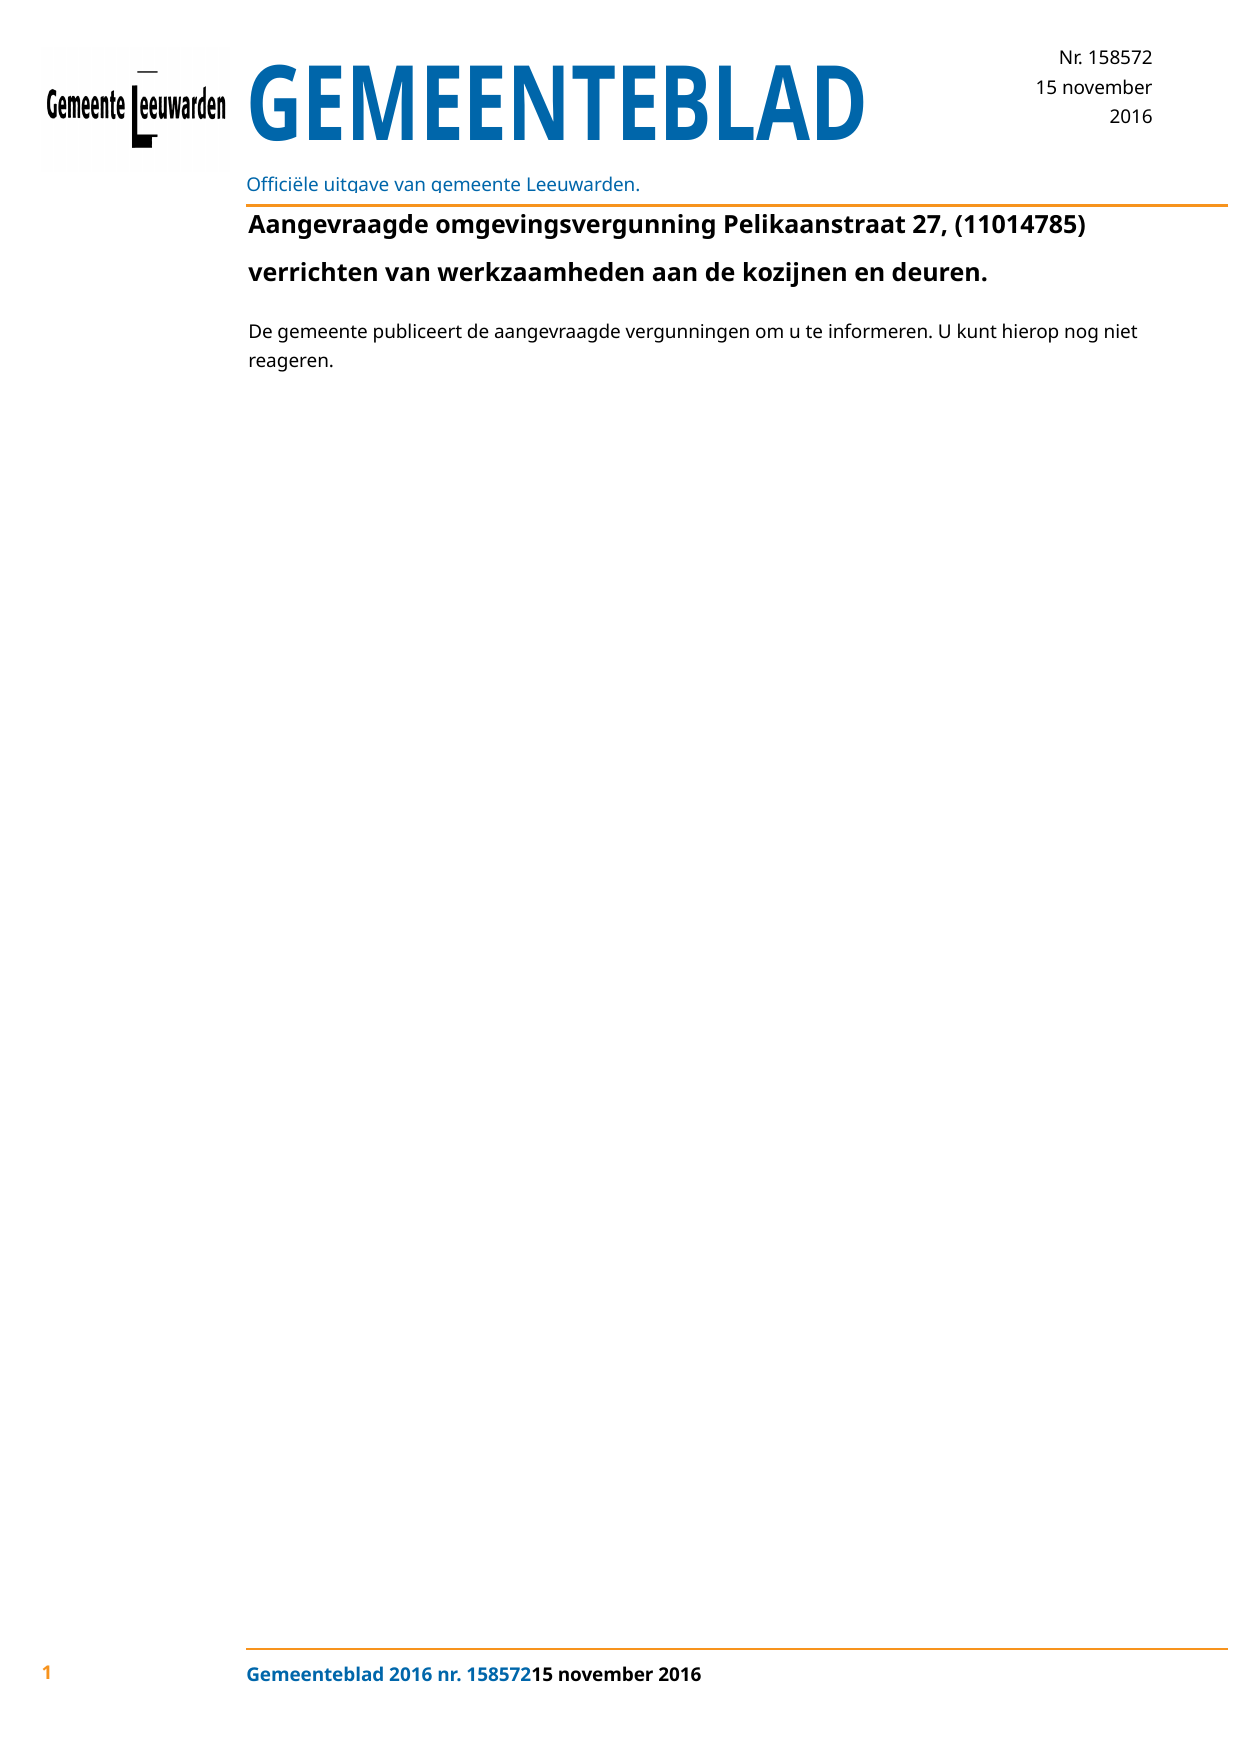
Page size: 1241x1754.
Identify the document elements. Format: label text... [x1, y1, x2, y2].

text Aangevraagde omgevingsvergunning Pelikaanstraat 27, (11014785) verrichten van werkzaamheden aan de kozijnen en deuren. [248, 207, 1152, 288]
picture [41, 47, 231, 172]
text De gemeente publiceert de aangevraagde vergunningen om u te informeren. U kunt hierop nog niet reageren. [248, 318, 1152, 373]
